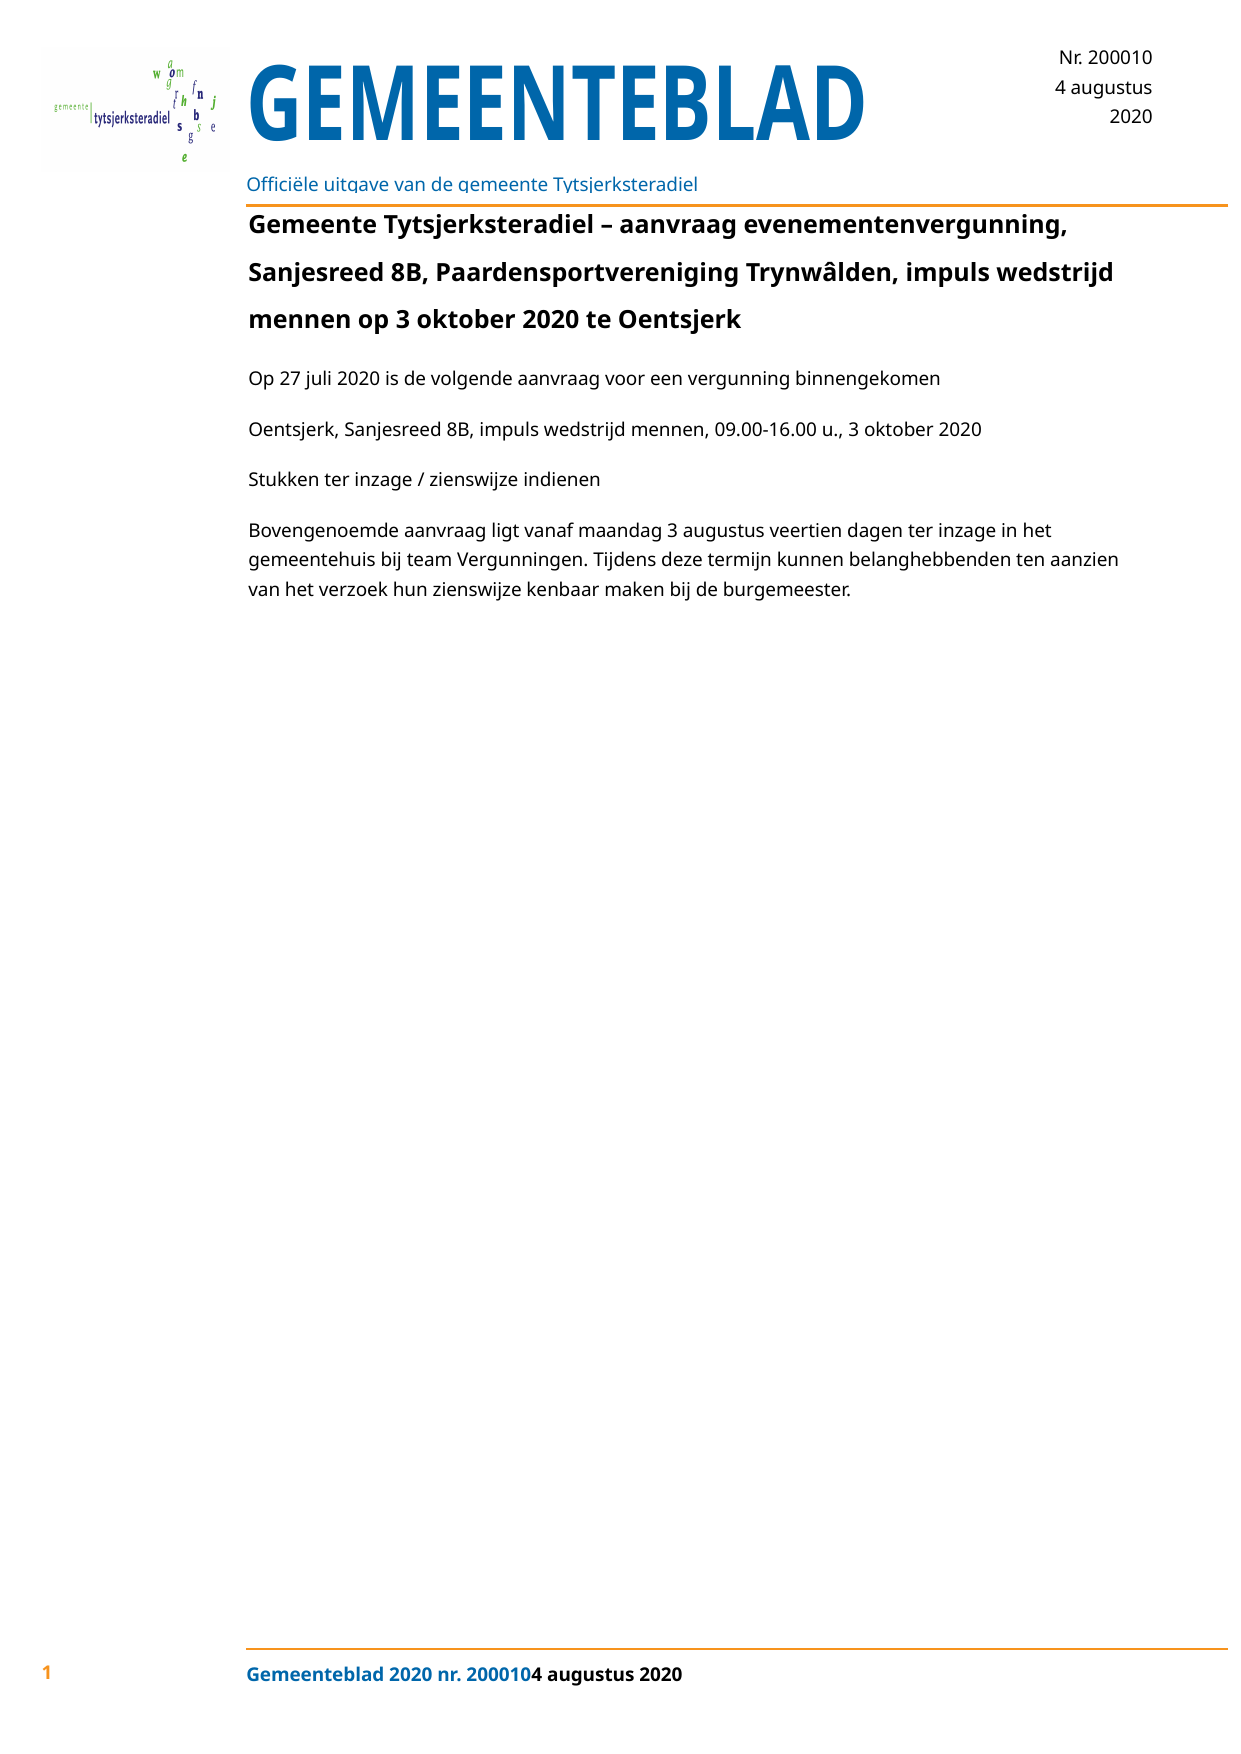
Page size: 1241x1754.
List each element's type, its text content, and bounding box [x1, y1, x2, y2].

text Op 27 juli 2020 is de volgende aanvraag voor een vergunning binnengekomen [248, 366, 1152, 391]
picture [41, 47, 231, 172]
text Gemeente Tytsjerksteradiel – aanvraag evenementenvergunning, Sanjesreed 8B, Paardensportvereniging Trynwâlden, impuls wedstrijd mennen op 3 oktober 2020 te Oentsjerk [248, 207, 1152, 336]
text Oentsjerk, Sanjesreed 8B, impuls wedstrijd mennen, 09.00-16.00 u., 3 oktober 2020 [248, 416, 1152, 442]
text Stukken ter inzage / zienswijze indienen [248, 466, 1152, 492]
text Bovengenoemde aanvraag ligt vanaf maandag 3 augustus veertien dagen ter inzage in het gemeentehuis bij team Vergunningen. Tijdens deze termijn kunnen belanghebbenden ten aanzien van het verzoek hun zienswijze kenbaar maken bij de burgemeester. [248, 517, 1152, 602]
